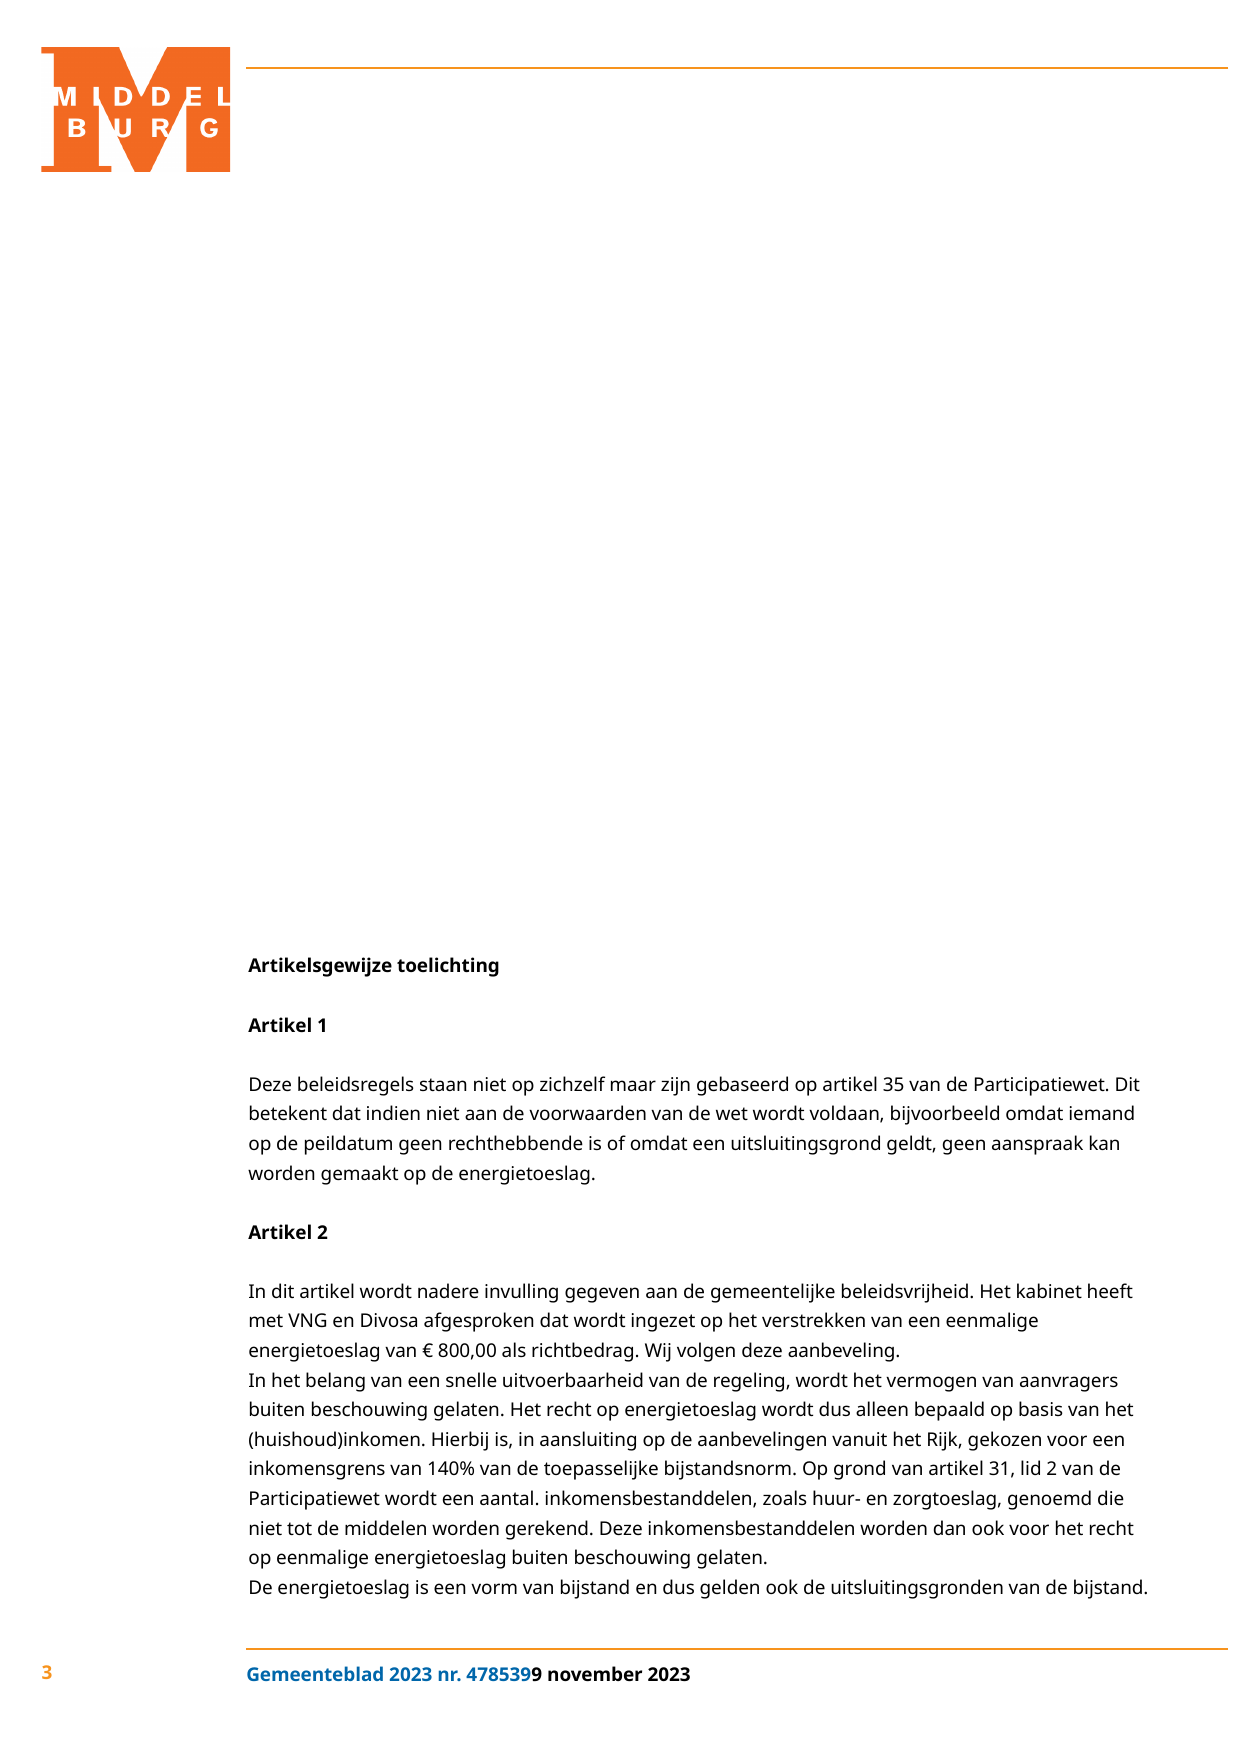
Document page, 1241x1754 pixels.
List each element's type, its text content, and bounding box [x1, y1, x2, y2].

text Artikel 2 [248, 1219, 1152, 1245]
text Deze beleidsregels staan niet op zichzelf maar zijn gebaseerd op artikel 35 van de Participatiewet. Dit betekent dat indien niet aan de voorwaarden van de wet wordt voldaan, bijvoorbeeld omdat iemand op de peildatum geen rechthebbende is of omdat een uitsluitingsgrond geldt, geen aanspraak kan worden gemaakt op de energietoeslag. [248, 1071, 1152, 1186]
picture [41, 47, 231, 172]
text In het belang van een snelle uitvoerbaarheid van de regeling, wordt het vermogen van aanvragers buiten beschouwing gelaten. Het recht op energietoeslag wordt dus alleen bepaald op basis van het (huishoud)inkomen. Hierbij is, in aansluiting op de aanbevelingen vanuit het Rijk, gekozen voor een inkomensgrens van 140% van de toepasselijke bijstandsnorm. Op grond van artikel 31, lid 2 van de Participatiewet wordt een aantal. inkomensbestanddelen, zoals huur- en zorgtoeslag, genoemd die niet tot de middelen worden gerekend. Deze inkomensbestanddelen worden dan ook voor het recht op eenmalige energietoeslag buiten beschouwing gelaten. [248, 1367, 1152, 1570]
text De energietoeslag is een vorm van bijstand en dus gelden ook de uitsluitingsgronden van de bijstand. [248, 1574, 1152, 1600]
text Artikelsgewijze toelichting [248, 953, 1152, 978]
text Artikel 1 [248, 1012, 1152, 1038]
text In dit artikel wordt nadere invulling gegeven aan de gemeentelijke beleidsvrijheid. Het kabinet heeft met VNG en Divosa afgesproken dat wordt ingezet op het verstrekken van een eenmalige energietoeslag van € 800,00 als richtbedrag. Wij volgen deze aanbeveling. [248, 1278, 1152, 1363]
